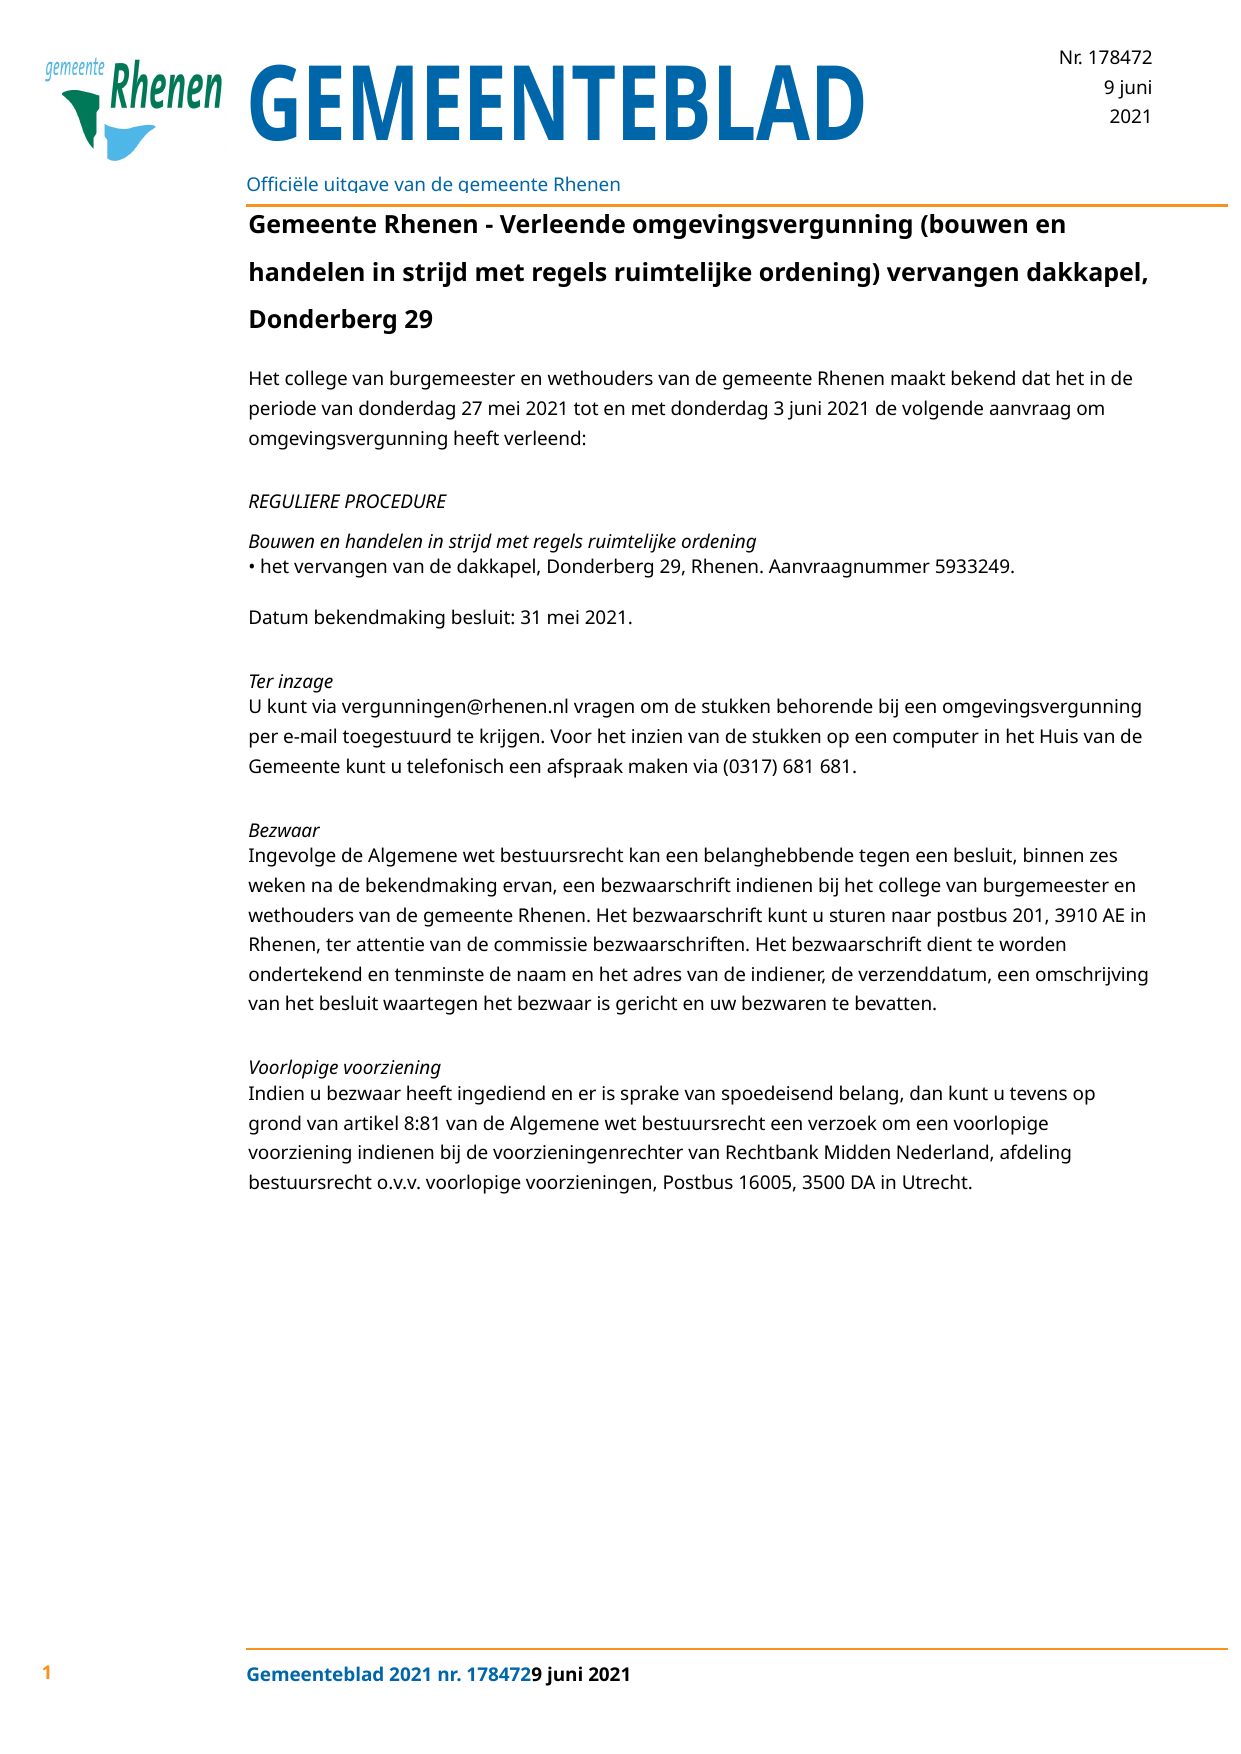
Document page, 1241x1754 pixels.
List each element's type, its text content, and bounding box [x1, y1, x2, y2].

text Het college van burgemeester en wethouders van de gemeente Rhenen maakt bekend dat het in de periode van donderdag 27 mei 2021 tot en met donderdag 3 juni 2021 de volgende aanvraag om omgevingsvergunning heeft verleend: [248, 366, 1152, 450]
text Ingevolge de Algemene wet bestuursrecht kan een belanghebbende tegen een besluit, binnen zes weken na de bekendmaking ervan, een bezwaarschrift indienen bij het college van burgemeester en wethouders van de gemeente Rhenen. Het bezwaarschrift kunt u sturen naar postbus 201, 3910 AE in Rhenen, ter attentie van de commissie bezwaarschriften. Het bezwaarschrift dient te worden ondertekend en tenminste de naam en het adres van de indiener, de verzenddatum, een omschrijving van het besluit waartegen het bezwaar is gericht en uw bezwaren te bevatten. [248, 843, 1152, 1016]
text Gemeente Rhenen - Verleende omgevingsvergunning (bouwen en handelen in strijd met regels ruimtelijke ordening) vervangen dakkapel, Donderberg 29 [248, 207, 1152, 336]
text • het vervangen van de dakkapel, Donderberg 29, Rhenen. Aanvraagnummer 5933249. [248, 554, 1152, 579]
text Voorlopige voorziening [248, 1054, 1152, 1080]
text Datum bekendmaking besluit: 31 mei 2021. [248, 604, 1152, 630]
text Bezwaar [248, 817, 1152, 843]
text REGULIERE PROCEDURE [248, 489, 1152, 514]
text U kunt via vergunningen@rhenen.nl vragen om de stukken behorende bij een omgevingsvergunning per e-mail toegestuurd te krijgen. Voor het inzien van de stukken op een computer in het Huis van de Gemeente kunt u telefonisch een afspraak maken via (0317) 681 681. [248, 694, 1152, 779]
text Bouwen en handelen in strijd met regels ruimtelijke ordening [248, 528, 1152, 554]
text Indien u bezwaar heeft ingediend en er is sprake van spoedeisend belang, dan kunt u tevens op grond van artikel 8:81 van de Algemene wet bestuursrecht een verzoek om een voorlopige voorziening indienen bij de voorzieningenrechter van Rechtbank Midden Nederland, afdeling bestuursrecht o.v.v. voorlopige voorzieningen, Postbus 16005, 3500 DA in Utrecht. [248, 1080, 1152, 1195]
picture [41, 47, 231, 172]
text Ter inzage [248, 668, 1152, 694]
